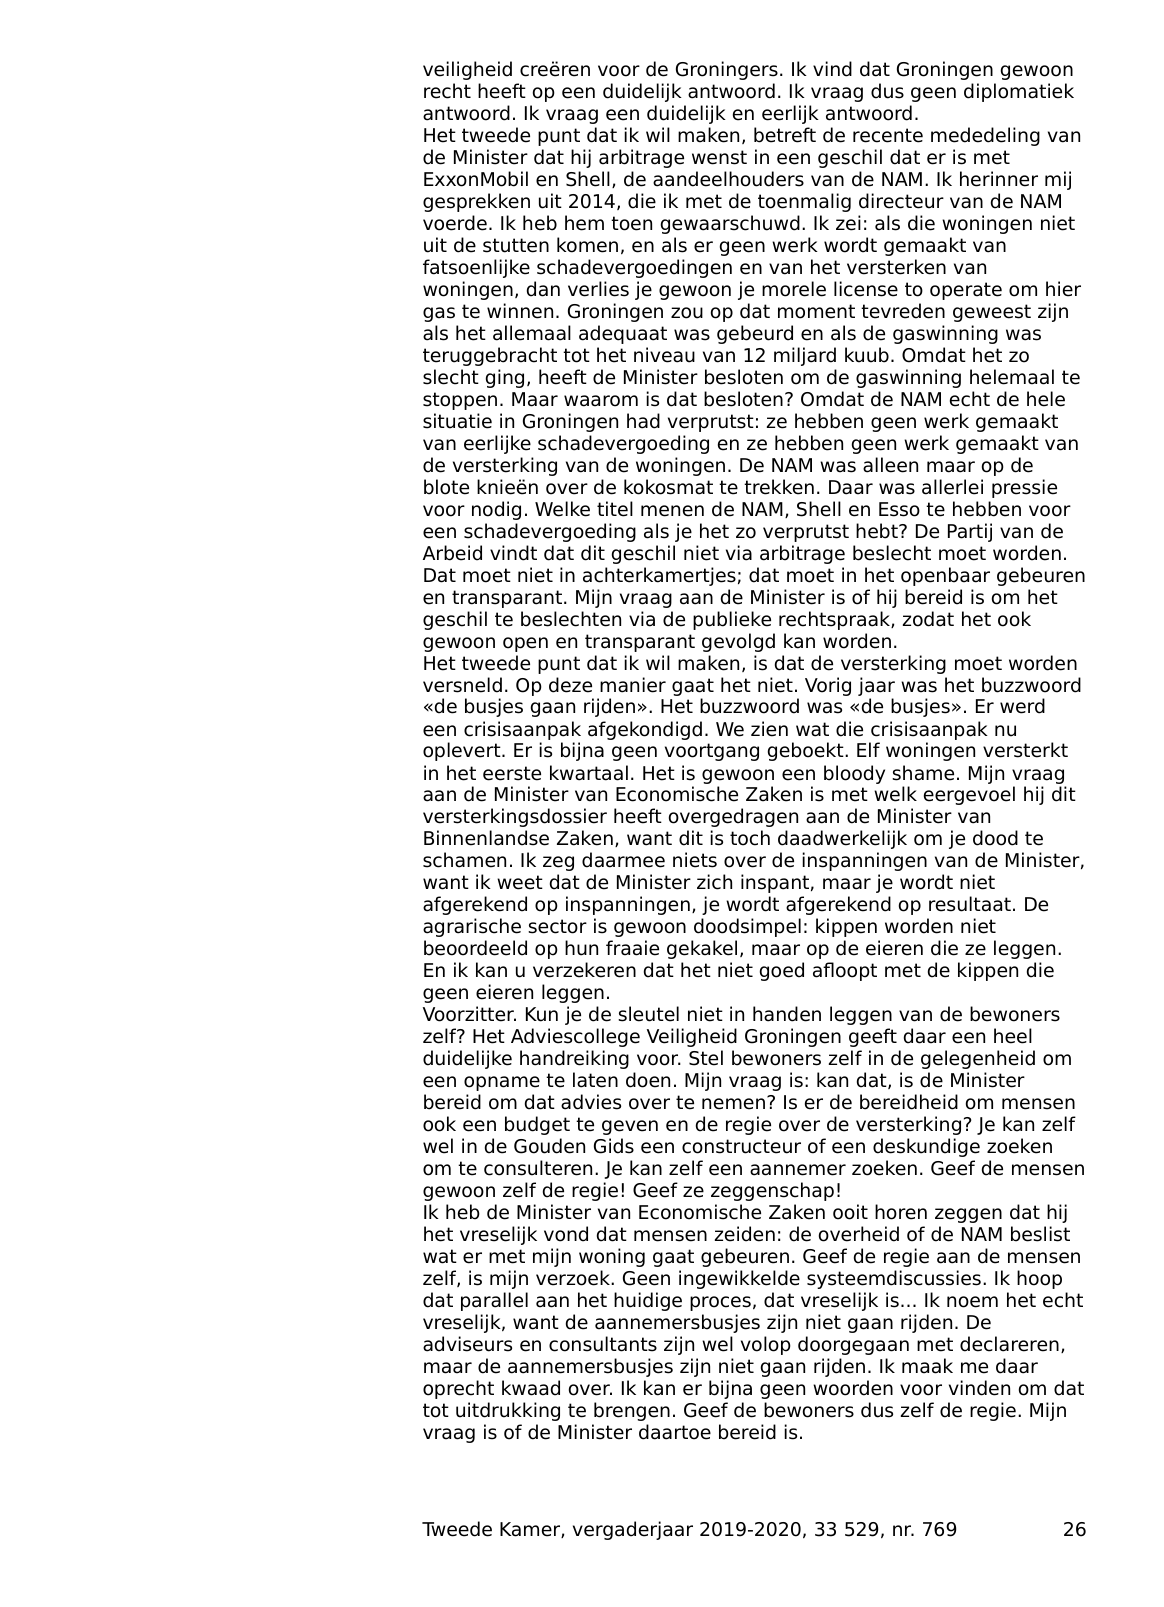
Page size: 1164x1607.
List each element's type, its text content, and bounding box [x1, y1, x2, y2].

text Het tweede punt dat ik wil maken, is dat de versterking moet worden versneld. Op deze manier gaat het niet. Vorig jaar was het buzzwoord «de busjes gaan rijden». Het buzzwoord was «de busjes». Er werd een crisisaanpak afgekondigd. We zien wat die crisisaanpak nu oplevert. Er is bijna geen voortgang geboekt. Elf woningen versterkt in het eerste kwartaal. Het is gewoon een bloody shame. Mijn vraag aan de Minister van Economische Zaken is met welk eergevoel hij dit versterkingsdossier heeft overgedragen aan de Minister van Binnenlandse Zaken, want dit is toch daadwerkelijk om je dood te schamen. Ik zeg daarmee niets over de inspanningen van de Minister, want ik weet dat de Minister zich inspant, maar je wordt niet afgerekend op inspanningen, je wordt afgerekend op resultaat. De agrarische sector is gewoon doodsimpel: kippen worden niet beoordeeld op hun fraaie gekakel, maar op de eieren die ze leggen. En ik kan u verzekeren dat het niet goed afloopt met de kippen die geen eieren leggen. [422, 652, 1087, 1004]
text Ik heb de Minister van Economische Zaken ooit horen zeggen dat hij het vreselijk vond dat mensen zeiden: de overheid of de NAM beslist wat er met mijn woning gaat gebeuren. Geef de regie aan de mensen zelf, is mijn verzoek. Geen ingewikkelde systeemdiscussies. Ik hoop dat parallel aan het huidige proces, dat vreselijk is... Ik noem het echt vreselijk, want de aannemersbusjes zijn niet gaan rijden. De adviseurs en consultants zijn wel volop doorgegaan met declareren, maar de aannemersbusjes zijn niet gaan rijden. Ik maak me daar oprecht kwaad over. Ik kan er bijna geen woorden voor vinden om dat tot uitdrukking te brengen. Geef de bewoners dus zelf de regie. Mijn vraag is of de Minister daartoe bereid is. [422, 1202, 1087, 1444]
text Het tweede punt dat ik wil maken, betreft de recente mededeling van de Minister dat hij arbitrage wenst in een geschil dat er is met ExxonMobil en Shell, de aandeelhouders van de NAM. Ik herinner mij gesprekken uit 2014, die ik met de toenmalig directeur van de NAM voerde. Ik heb hem toen gewaarschuwd. Ik zei: als die woningen niet uit de stutten komen, en als er geen werk wordt gemaakt van fatsoenlijke schadevergoedingen en van het versterken van woningen, dan verlies je gewoon je morele license to operate om hier gas te winnen. Groningen zou op dat moment tevreden geweest zijn als het allemaal adequaat was gebeurd en als de gaswinning was teruggebracht tot het niveau van 12 miljard kuub. Omdat het zo slecht ging, heeft de Minister besloten om de gaswinning helemaal te stoppen. Maar waarom is dat besloten? Omdat de NAM echt de hele situatie in Groningen had verprutst: ze hebben geen werk gemaakt van eerlijke schadevergoeding en ze hebben geen werk gemaakt van de versterking van de woningen. De NAM was alleen maar op de blote knieën over de kokosmat te trekken. Daar was allerlei pressie voor nodig. Welke titel menen de NAM, Shell en Esso te hebben voor een schadevergoeding als je het zo verprutst hebt? De Partij van de Arbeid vindt dat dit geschil niet via arbitrage beslecht moet worden. Dat moet niet in achterkamertjes; dat moet in het openbaar gebeuren en transparant. Mijn vraag aan de Minister is of hij bereid is om het geschil te beslechten via de publieke rechtspraak, zodat het ook gewoon open en transparant gevolgd kan worden. [422, 125, 1087, 652]
text veiligheid creëren voor de Groningers. Ik vind dat Groningen gewoon recht heeft op een duidelijk antwoord. Ik vraag dus geen diplomatiek antwoord. Ik vraag een duidelijk en eerlijk antwoord. [422, 59, 1087, 125]
text Voorzitter. Kun je de sleutel niet in handen leggen van de bewoners zelf? Het Adviescollege Veiligheid Groningen geeft daar een heel duidelijke handreiking voor. Stel bewoners zelf in de gelegenheid om een opname te laten doen. Mijn vraag is: kan dat, is de Minister bereid om dat advies over te nemen? Is er de bereidheid om mensen ook een budget te geven en de regie over de versterking? Je kan zelf wel in de Gouden Gids een constructeur of een deskundige zoeken om te consulteren. Je kan zelf een aannemer zoeken. Geef de mensen gewoon zelf de regie! Geef ze zeggenschap! [422, 1004, 1087, 1202]
